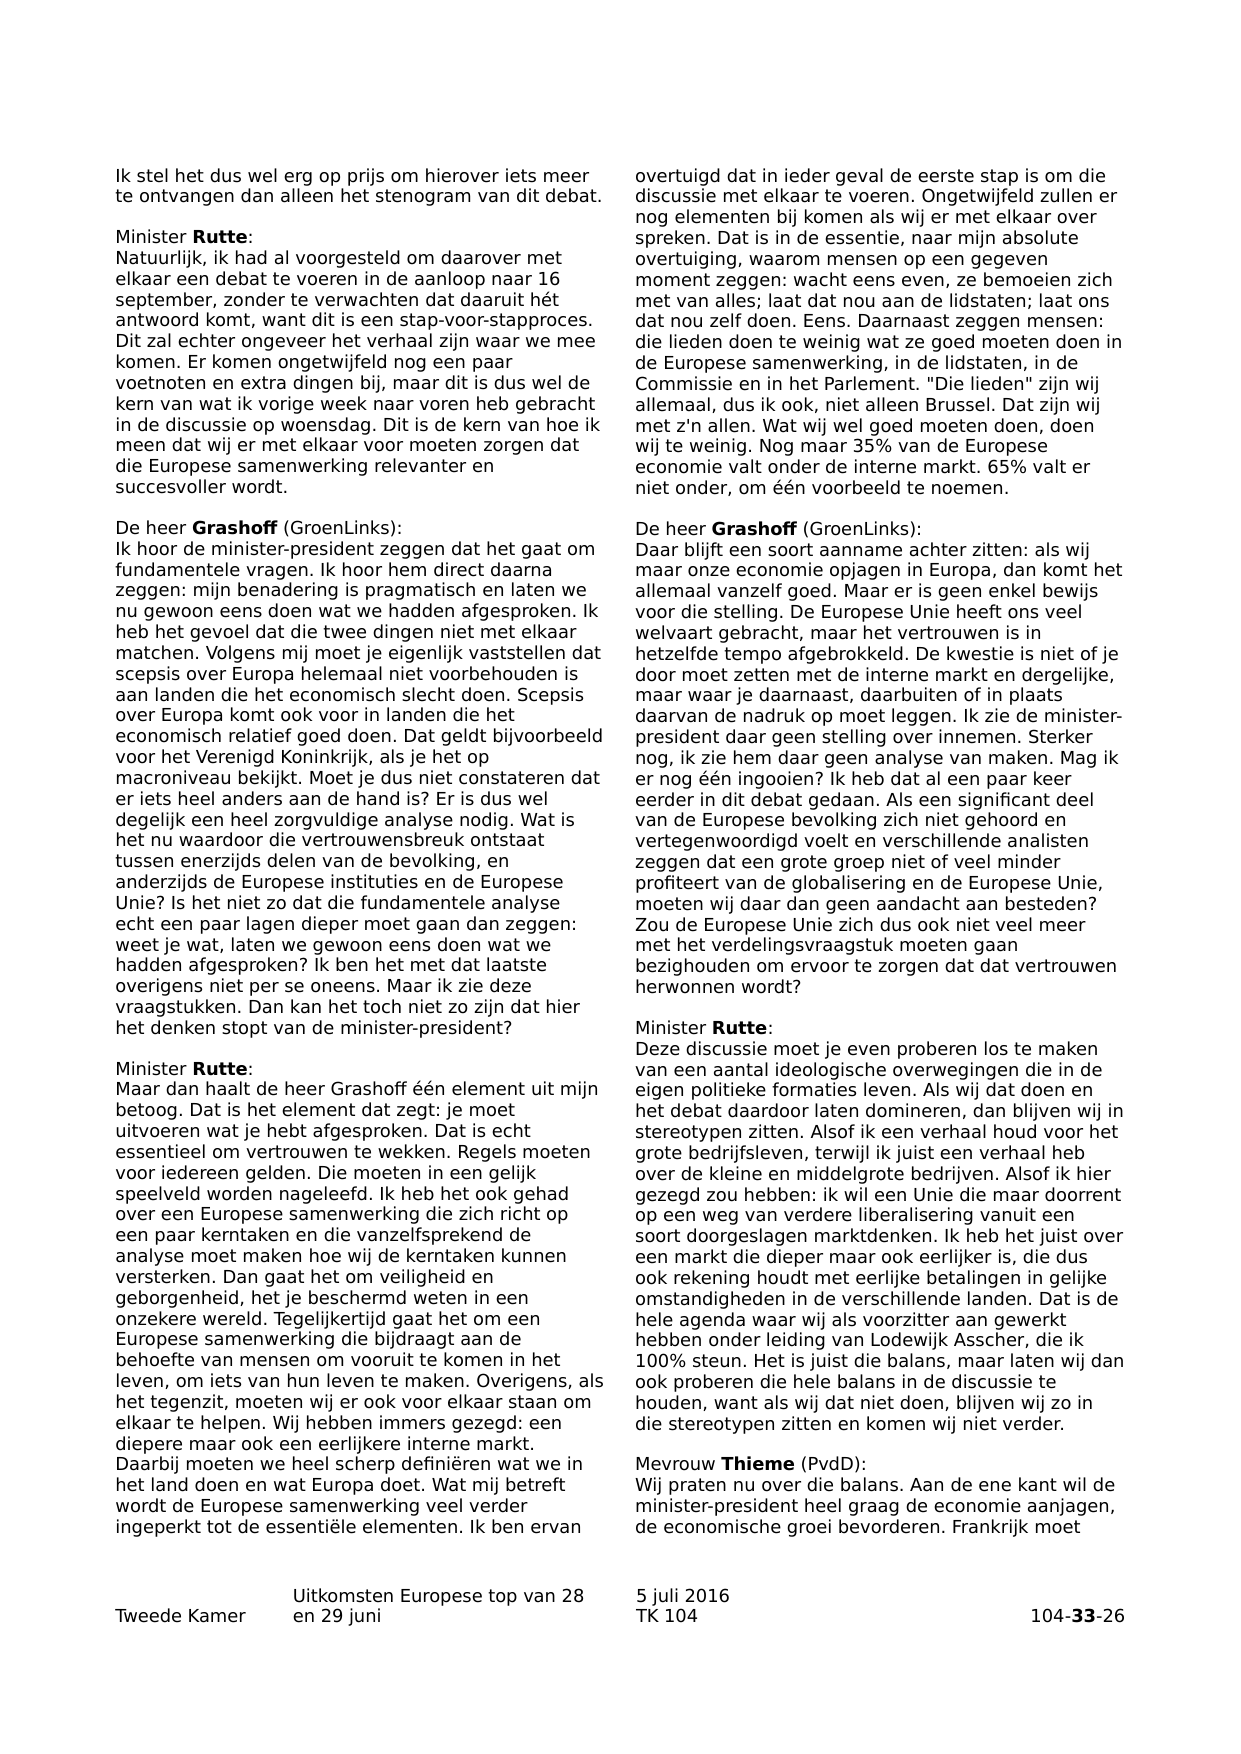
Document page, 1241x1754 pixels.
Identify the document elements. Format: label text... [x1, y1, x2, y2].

text Daar blijft een soort aanname achter zitten: als wij maar onze economie opjagen in Europa, dan komt het allemaal vanzelf goed. Maar er is geen enkel bewijs voor die stelling. De Europese Unie heeft ons veel welvaart gebracht, maar het vertrouwen is in hetzelfde tempo afgebrokkeld. De kwestie is niet of je door moet zetten met de interne markt en dergelijke, maar waar je daarnaast, daarbuiten of in plaats daarvan de nadruk op moet leggen. Ik zie de minister-president daar geen stelling over innemen. Sterker nog, ik zie hem daar geen analyse van maken. Mag ik er nog één ingooien? Ik heb dat al een paar keer eerder in dit debat gedaan. Als een significant deel van de Europese bevolking zich niet gehoord en vertegenwoordigd voelt en verschillende analisten zeggen dat een grote groep niet of veel minder profiteert van de globalisering en de Europese Unie, moeten wij daar dan geen aandacht aan besteden? Zou de Europese Unie zich dus ook niet veel meer met het verdelingsvraagstuk moeten gaan bezighouden om ervoor te zorgen dat dat vertrouwen herwonnen wordt? [635, 539, 1125, 998]
text Maar dan haalt de heer Grashoff één element uit mijn betoog. Dat is het element dat zegt: je moet uitvoeren wat je hebt afgesproken. Dat is echt essentieel om vertrouwen te wekken. Regels moeten voor iedereen gelden. Die moeten in een gelijk speelveld worden nageleefd. Ik heb het ook gehad over een Europese samenwerking die zich richt op een paar kerntaken en die vanzelfsprekend de analyse moet maken hoe wij de kerntaken kunnen versterken. Dan gaat het om veiligheid en geborgenheid, het je beschermd weten in een onzekere wereld. Tegelijkertijd gaat het om een Europese samenwerking die bijdraagt aan de behoefte van mensen om vooruit te komen in het leven, om iets van hun leven te maken. Overigens, als het tegenzit, moeten wij er ook voor elkaar staan om elkaar te helpen. Wij hebben immers gezegd: een diepere maar ook een eerlijkere interne markt. Daarbij moeten we heel scherp definiëren wat we in het land doen en wat Europa doet. Wat mij betreft wordt de Europese samenwerking veel verder ingeperkt tot de essentiële elementen. Ik ben ervan [115, 1079, 605, 1537]
text Minister Rutte: [635, 1018, 1125, 1038]
text Minister Rutte: [115, 1058, 605, 1079]
text De heer Grashoff (GroenLinks): [635, 519, 1125, 539]
text Mevrouw Thieme (PvdD): [635, 1454, 1125, 1475]
text Minister Rutte: [115, 227, 605, 248]
text De heer Grashoff (GroenLinks): [115, 518, 605, 538]
text Wij praten nu over die balans. Aan de ene kant wil de minister-president heel graag de economie aanjagen, de economische groei bevorderen. Frankrijk moet [635, 1475, 1125, 1537]
text Ik hoor de minister-president zeggen dat het gaat om fundamentele vragen. Ik hoor hem direct daarna zeggen: mijn benadering is pragmatisch en laten we nu gewoon eens doen wat we hadden afgesproken. Ik heb het gevoel dat die twee dingen niet met elkaar matchen. Volgens mij moet je eigenlijk vaststellen dat scepsis over Europa helemaal niet voorbehouden is aan landen die het economisch slecht doen. Scepsis over Europa komt ook voor in landen die het economisch relatief goed doen. Dat geldt bijvoorbeeld voor het Verenigd Koninkrijk, als je het op macroniveau bekijkt. Moet je dus niet constateren dat er iets heel anders aan de hand is? Er is dus wel degelijk een heel zorgvuldige analyse nodig. Wat is het nu waardoor die vertrouwensbreuk ontstaat tussen enerzijds delen van de bevolking, en anderzijds de Europese instituties en de Europese Unie? Is het niet zo dat die fundamentele analyse echt een paar lagen dieper moet gaan dan zeggen: weet je wat, laten we gewoon eens doen wat we hadden afgesproken? Ik ben het met dat laatste overigens niet per se oneens. Maar ik zie deze vraagstukken. Dan kan het toch niet zo zijn dat hier het denken stopt van de minister-president? [115, 538, 605, 1038]
text overtuigd dat in ieder geval de eerste stap is om die discussie met elkaar te voeren. Ongetwijfeld zullen er nog elementen bij komen als wij er met elkaar over spreken. Dat is in de essentie, naar mijn absolute overtuiging, waarom mensen op een gegeven moment zeggen: wacht eens even, ze bemoeien zich met van alles; laat dat nou aan de lidstaten; laat ons dat nou zelf doen. Eens. Daarnaast zeggen mensen: die lieden doen te weinig wat ze goed moeten doen in de Europese samenwerking, in de lidstaten, in de Commissie en in het Parlement. "Die lieden" zijn wij allemaal, dus ik ook, niet alleen Brussel. Dat zijn wij met z'n allen. Wat wij wel goed moeten doen, doen wij te weinig. Nog maar 35% van de Europese economie valt onder de interne markt. 65% valt er niet onder, om één voorbeeld te noemen. [635, 165, 1125, 499]
text Natuurlijk, ik had al voorgesteld om daarover met elkaar een debat te voeren in de aanloop naar 16 september, zonder te verwachten dat daaruit hét antwoord komt, want dit is een stap-voor-stapproces. Dit zal echter ongeveer het verhaal zijn waar we mee komen. Er komen ongetwijfeld nog een paar voetnoten en extra dingen bij, maar dit is dus wel de kern van wat ik vorige week naar voren heb gebracht in de discussie op woensdag. Dit is de kern van hoe ik meen dat wij er met elkaar voor moeten zorgen dat die Europese samenwerking relevanter en succesvoller wordt. [115, 248, 605, 498]
text Deze discussie moet je even proberen los te maken van een aantal ideologische overwegingen die in de eigen politieke formaties leven. Als wij dat doen en het debat daardoor laten domineren, dan blijven wij in stereotypen zitten. Alsof ik een verhaal houd voor het grote bedrijfsleven, terwijl ik juist een verhaal heb over de kleine en middelgrote bedrijven. Alsof ik hier gezegd zou hebben: ik wil een Unie die maar doorrent op een weg van verdere liberalisering vanuit een soort doorgeslagen marktdenken. Ik heb het juist over een markt die dieper maar ook eerlijker is, die dus ook rekening houdt met eerlijke betalingen in gelijke omstandigheden in de verschillende landen. Dat is de hele agenda waar wij als voorzitter aan gewerkt hebben onder leiding van Lodewijk Asscher, die ik 100% steun. Het is juist die balans, maar laten wij dan ook proberen die hele balans in de discussie te houden, want als wij dat niet doen, blijven wij zo in die stereotypen zitten en komen wij niet verder. [635, 1038, 1125, 1434]
text Ik stel het dus wel erg op prijs om hierover iets meer te ontvangen dan alleen het stenogram van dit debat. [115, 165, 605, 207]
